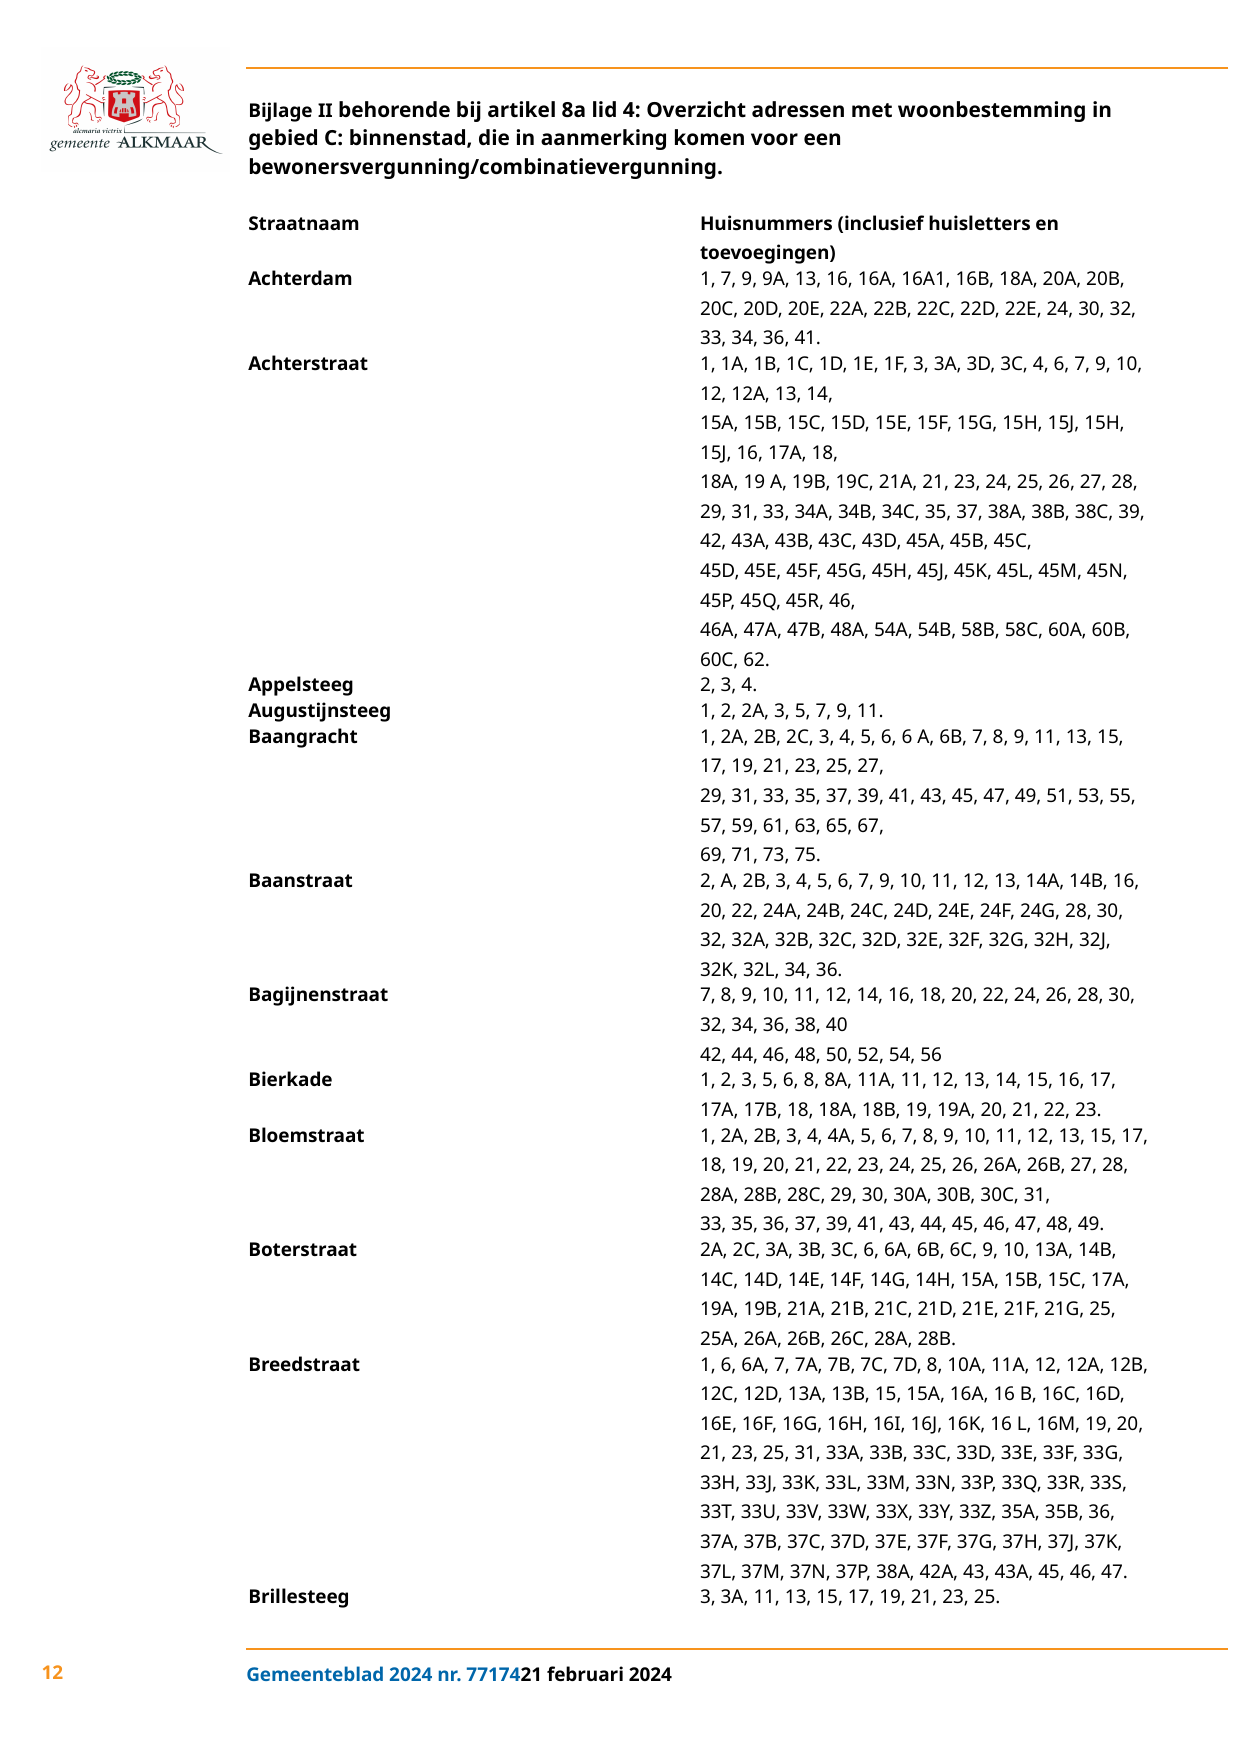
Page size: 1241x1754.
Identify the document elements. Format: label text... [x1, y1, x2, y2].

text Bijlage II behorende bij artikel 8a lid 4: Overzicht adressen met woonbestemming in gebied C: binnenstad, die in aanmerking komen voor een bewonersvergunning/combinatievergunning. [248, 95, 1152, 180]
table_cell 1, 2A, 2B, 2C, 3, 4, 5, 6, 6 A, 6B, 7, 8, 9, 11, 13, 15, 17, 19, 21, 23, 25, 27, 29, 31, 33, 35, 37, 39, 41, 43, 45, 47, 49, 51, 53, 55, 57, 59, 61, 63, 65, 67, 69, 71, 73, 75. [700, 723, 1152, 867]
table_cell Boterstraat [248, 1236, 700, 1351]
picture [41, 47, 231, 172]
table_cell Bloemstraat [248, 1122, 700, 1236]
table_header Straatnaam [248, 210, 700, 265]
table_cell Appelsteeg [248, 672, 700, 697]
table_cell 1, 2A, 2B, 3, 4, 4A, 5, 6, 7, 8, 9, 10, 11, 12, 13, 15, 17, 18, 19, 20, 21, 22, 23, 24, 25, 26, 26A, 26B, 27, 28, 28A, 28B, 28C, 29, 30, 30A, 30B, 30C, 31, 33, 35, 36, 37, 39, 41, 43, 44, 45, 46, 47, 48, 49. [700, 1122, 1152, 1236]
table_cell 3, 3A, 11, 13, 15, 17, 19, 21, 23, 25. [700, 1584, 1152, 1609]
table_cell Bierkade [248, 1067, 700, 1122]
table_cell Baangracht [248, 723, 700, 867]
table_cell Achterdam [248, 265, 700, 350]
table_cell 2, A, 2B, 3, 4, 5, 6, 7, 9, 10, 11, 12, 13, 14A, 14B, 16, 20, 22, 24A, 24B, 24C, 24D, 24E, 24F, 24G, 28, 30, 32, 32A, 32B, 32C, 32D, 32E, 32F, 32G, 32H, 32J, 32K, 32L, 34, 36. [700, 867, 1152, 982]
table_cell 7, 8, 9, 10, 11, 12, 14, 16, 18, 20, 22, 24, 26, 28, 30, 32, 34, 36, 38, 40 42, 44, 46, 48, 50, 52, 54, 56 [700, 982, 1152, 1067]
table_cell Brillesteeg [248, 1584, 700, 1609]
table_cell Baanstraat [248, 867, 700, 982]
table_cell 1, 2, 2A, 3, 5, 7, 9, 11. [700, 698, 1152, 723]
table_header Huisnummers (inclusief huisletters en toevoegingen) [700, 210, 1152, 265]
table_cell 1, 7, 9, 9A, 13, 16, 16A, 16A1, 16B, 18A, 20A, 20B, 20C, 20D, 20E, 22A, 22B, 22C, 22D, 22E, 24, 30, 32, 33, 34, 36, 41. [700, 265, 1152, 350]
table_cell 1, 6, 6A, 7, 7A, 7B, 7C, 7D, 8, 10A, 11A, 12, 12A, 12B, 12C, 12D, 13A, 13B, 15, 15A, 16A, 16 B, 16C, 16D, 16E, 16F, 16G, 16H, 16I, 16J, 16K, 16 L, 16M, 19, 20, 21, 23, 25, 31, 33A, 33B, 33C, 33D, 33E, 33F, 33G, 33H, 33J, 33K, 33L, 33M, 33N, 33P, 33Q, 33R, 33S, 33T, 33U, 33V, 33W, 33X, 33Y, 33Z, 35A, 35B, 36, 37A, 37B, 37C, 37D, 37E, 37F, 37G, 37H, 37J, 37K, 37L, 37M, 37N, 37P, 38A, 42A, 43, 43A, 45, 46, 47. [700, 1351, 1152, 1584]
table_cell 1, 2, 3, 5, 6, 8, 8A, 11A, 11, 12, 13, 14, 15, 16, 17, 17A, 17B, 18, 18A, 18B, 19, 19A, 20, 21, 22, 23. [700, 1067, 1152, 1122]
table_cell Achterstraat [248, 350, 700, 672]
table_cell Bagijnenstraat [248, 982, 700, 1067]
table_cell 2A, 2C, 3A, 3B, 3C, 6, 6A, 6B, 6C, 9, 10, 13A, 14B, 14C, 14D, 14E, 14F, 14G, 14H, 15A, 15B, 15C, 17A, 19A, 19B, 21A, 21B, 21C, 21D, 21E, 21F, 21G, 25, 25A, 26A, 26B, 26C, 28A, 28B. [700, 1236, 1152, 1351]
table_cell 1, 1A, 1B, 1C, 1D, 1E, 1F, 3, 3A, 3D, 3C, 4, 6, 7, 9, 10, 12, 12A, 13, 14, 15A, 15B, 15C, 15D, 15E, 15F, 15G, 15H, 15J, 15H, 15J, 16, 17A, 18, 18A, 19 A, 19B, 19C, 21A, 21, 23, 24, 25, 26, 27, 28, 29, 31, 33, 34A, 34B, 34C, 35, 37, 38A, 38B, 38C, 39, 42, 43A, 43B, 43C, 43D, 45A, 45B, 45C, 45D, 45E, 45F, 45G, 45H, 45J, 45K, 45L, 45M, 45N, 45P, 45Q, 45R, 46, 46A, 47A, 47B, 48A, 54A, 54B, 58B, 58C, 60A, 60B, 60C, 62. [700, 350, 1152, 672]
table_cell Breedstraat [248, 1351, 700, 1584]
table_cell 2, 3, 4. [700, 672, 1152, 697]
table_cell Augustijnsteeg [248, 698, 700, 723]
